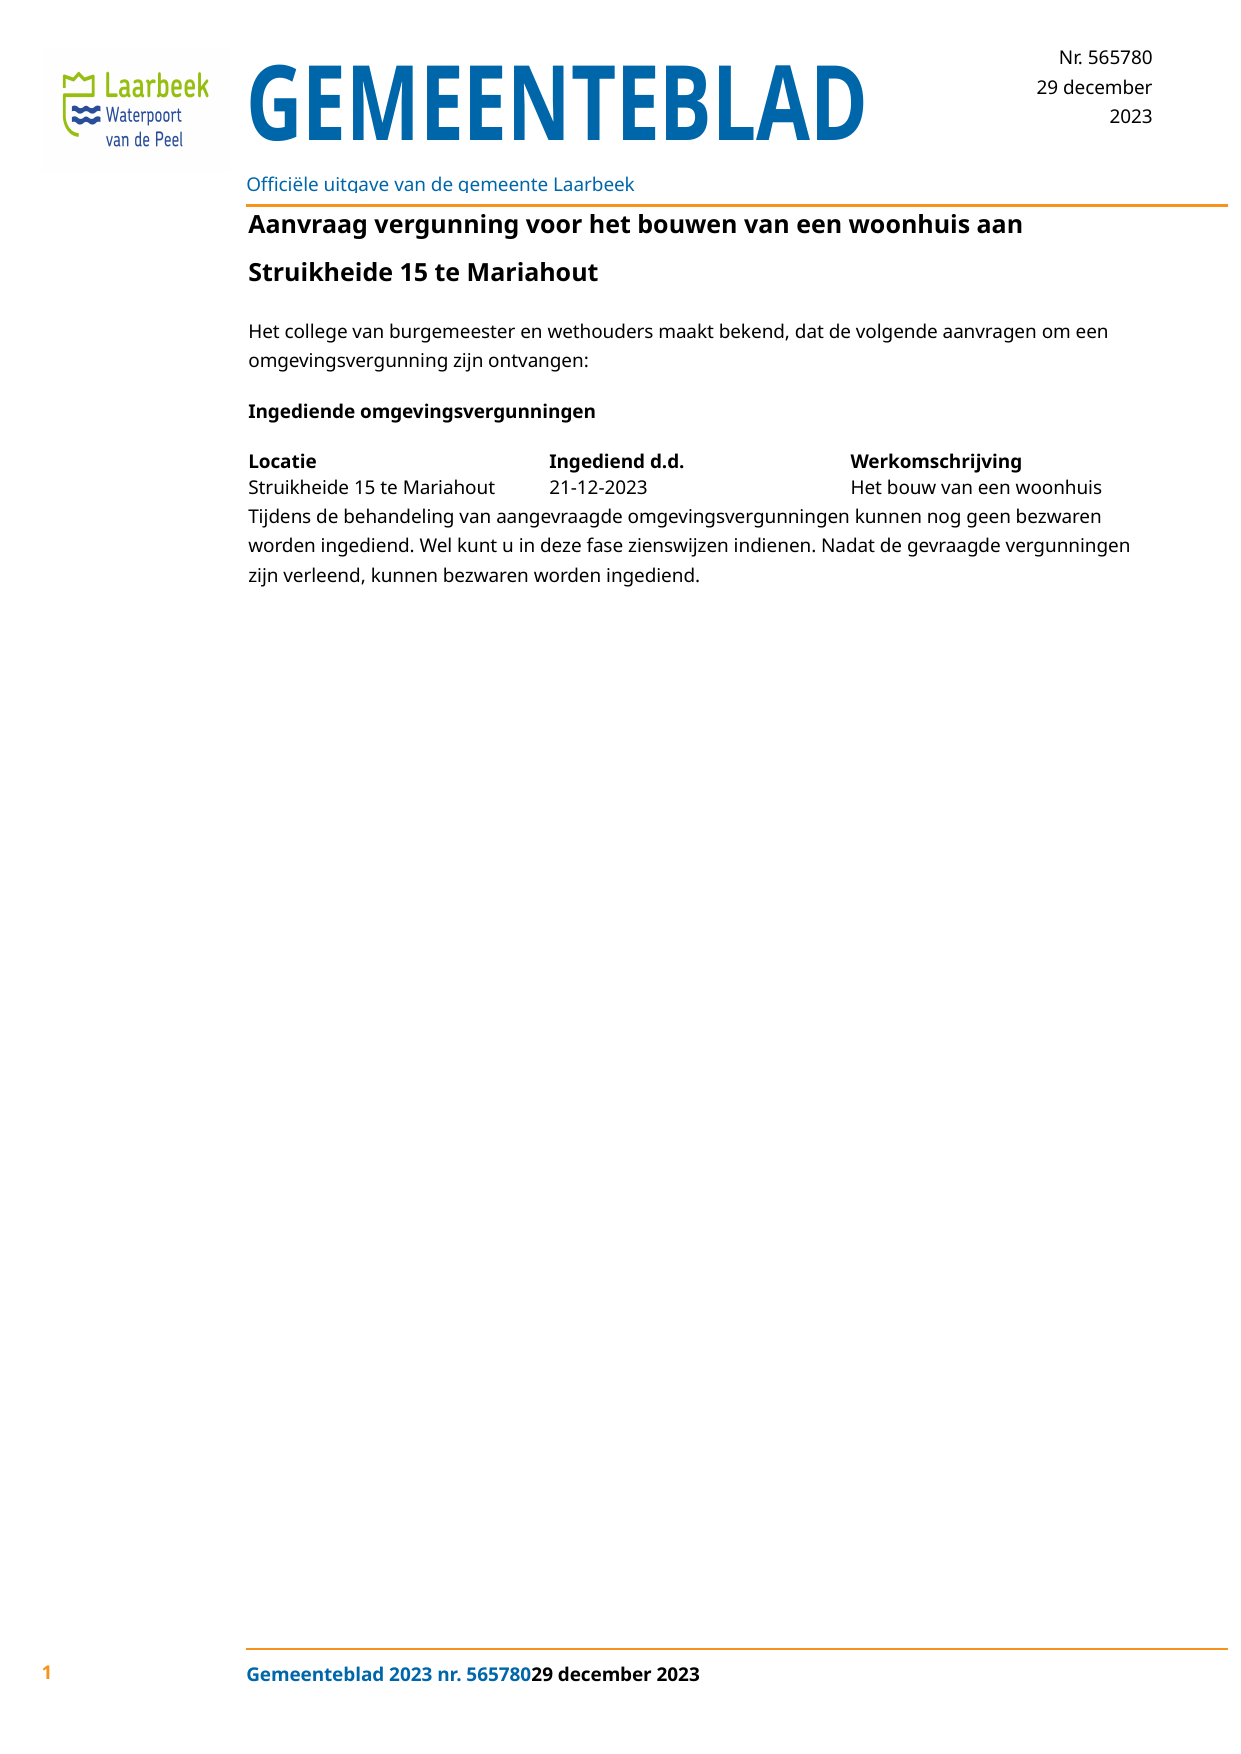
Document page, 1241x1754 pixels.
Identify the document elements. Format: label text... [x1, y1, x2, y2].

text Het college van burgemeester en wethouders maakt bekend, dat de volgende aanvragen om een omgevingsvergunning zijn ontvangen: [248, 318, 1152, 373]
table_cell 21-12-2023 [549, 474, 850, 500]
text Ingediende omgevingsvergunningen [248, 398, 1152, 424]
table_cell Het bouw van een woonhuis [850, 474, 1152, 500]
text Aanvraag vergunning voor het bouwen van een woonhuis aan Struikheide 15 te Mariahout [248, 207, 1152, 288]
table_header Ingediend d.d. [549, 449, 850, 474]
table_cell Struikheide 15 te Mariahout [248, 474, 549, 500]
table_header Locatie [248, 449, 549, 474]
text Tijdens de behandeling van aangevraagde omgevingsvergunningen kunnen nog geen bezwaren worden ingediend. Wel kunt u in deze fase zienswijzen indienen. Nadat de gevraagde vergunningen zijn verleend, kunnen bezwaren worden ingediend. [248, 503, 1152, 588]
table_header Werkomschrijving [850, 449, 1152, 474]
picture [41, 47, 231, 172]
